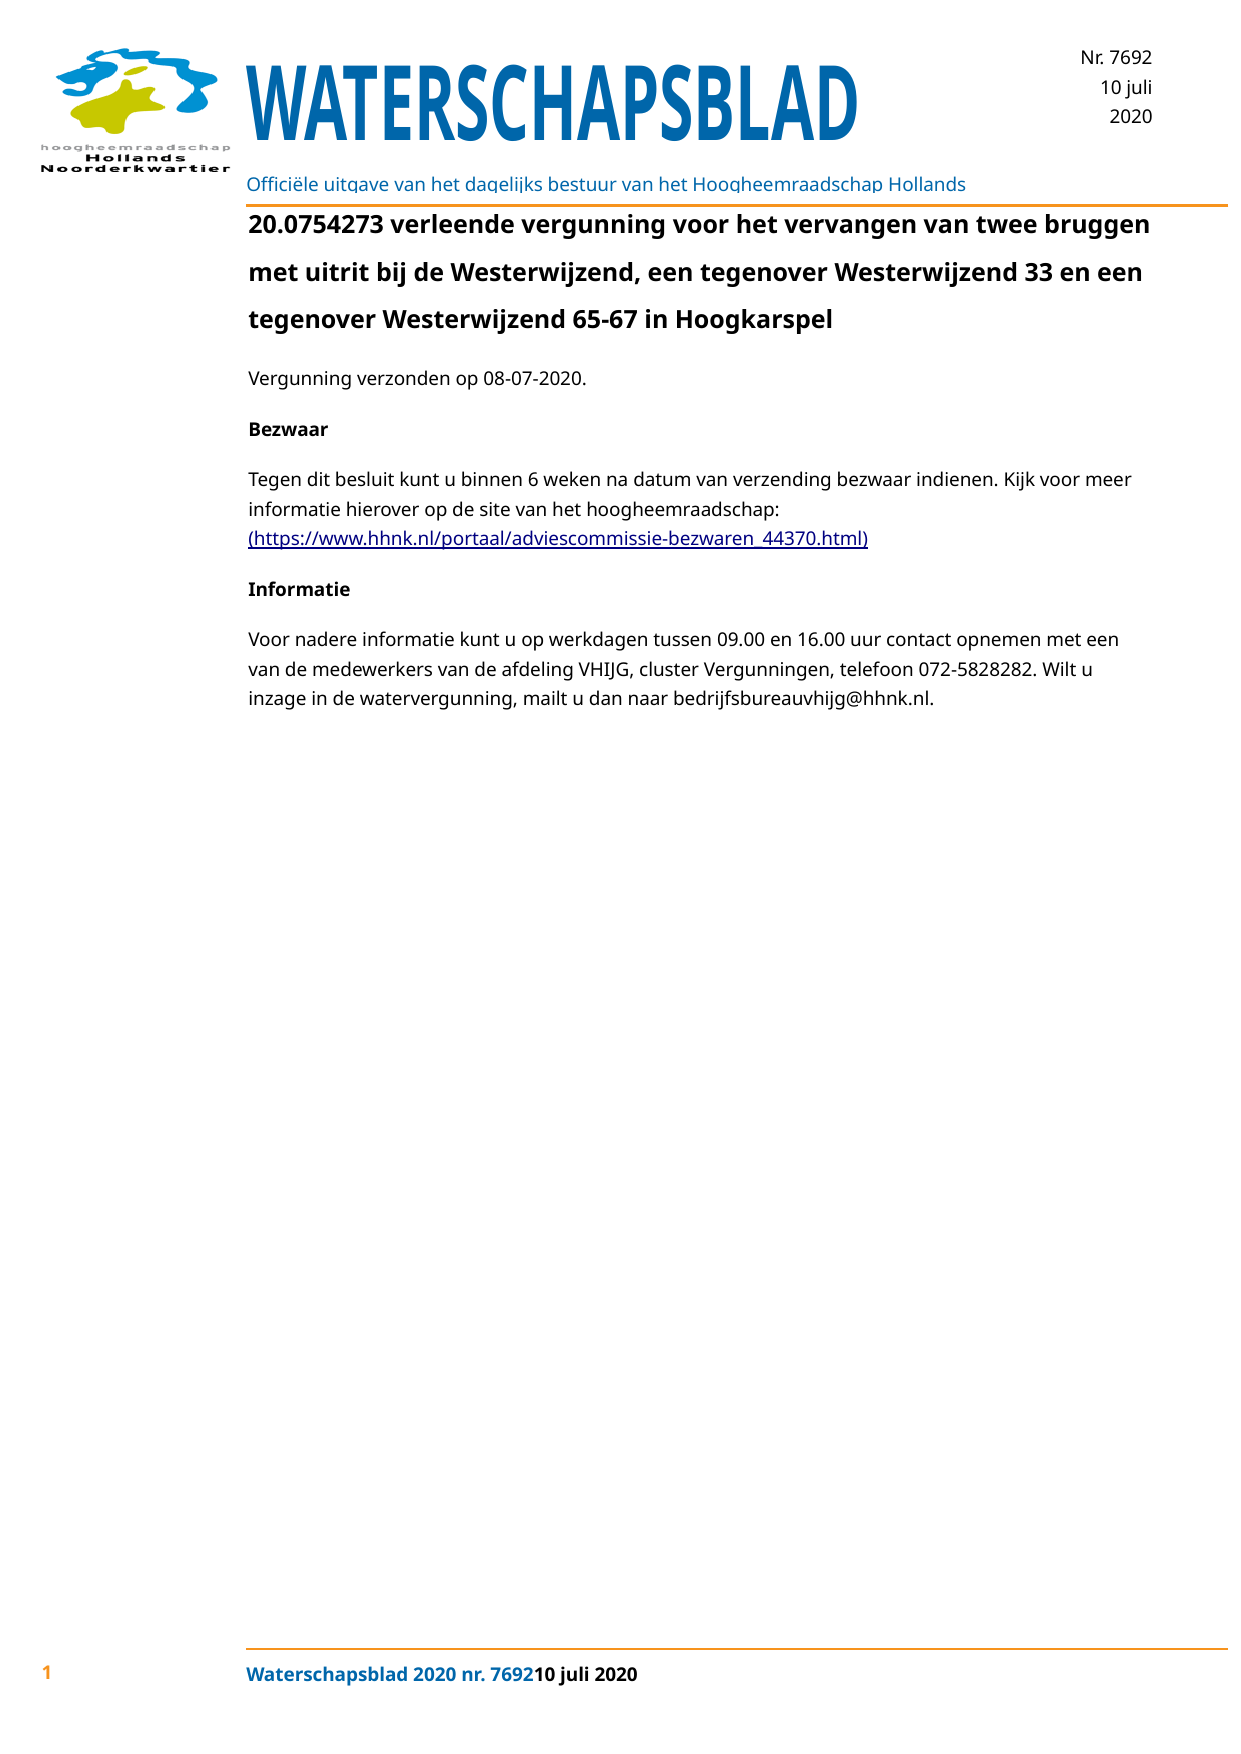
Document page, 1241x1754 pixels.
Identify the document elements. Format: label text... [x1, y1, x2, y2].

text Tegen dit besluit kunt u binnen 6 weken na datum van verzending bezwaar indienen. Kijk voor meer informatie hierover op de site van het hoogheemraadschap: (https://www.hhnk.nl/portaal/adviescommissie-bezwaren_44370.html) [248, 466, 1152, 551]
text Bezwaar [248, 416, 1152, 442]
text Informatie [248, 576, 1152, 602]
text Voor nadere informatie kunt u op werkdagen tussen 09.00 en 16.00 uur contact opnemen met een van de medewerkers van de afdeling VHIJG, cluster Vergunningen, telefoon 072-5828282. Wilt u inzage in de watervergunning, mailt u dan naar bedrijfsbureauvhijg@hhnk.nl. [248, 626, 1152, 711]
picture [41, 47, 231, 172]
text Vergunning verzonden op 08-07-2020. [248, 366, 1152, 391]
text 20.0754273 verleende vergunning voor het vervangen van twee bruggen met uitrit bij de Westerwijzend, een tegenover Westerwijzend 33 en een tegenover Westerwijzend 65-67 in Hoogkarspel [248, 207, 1152, 336]
